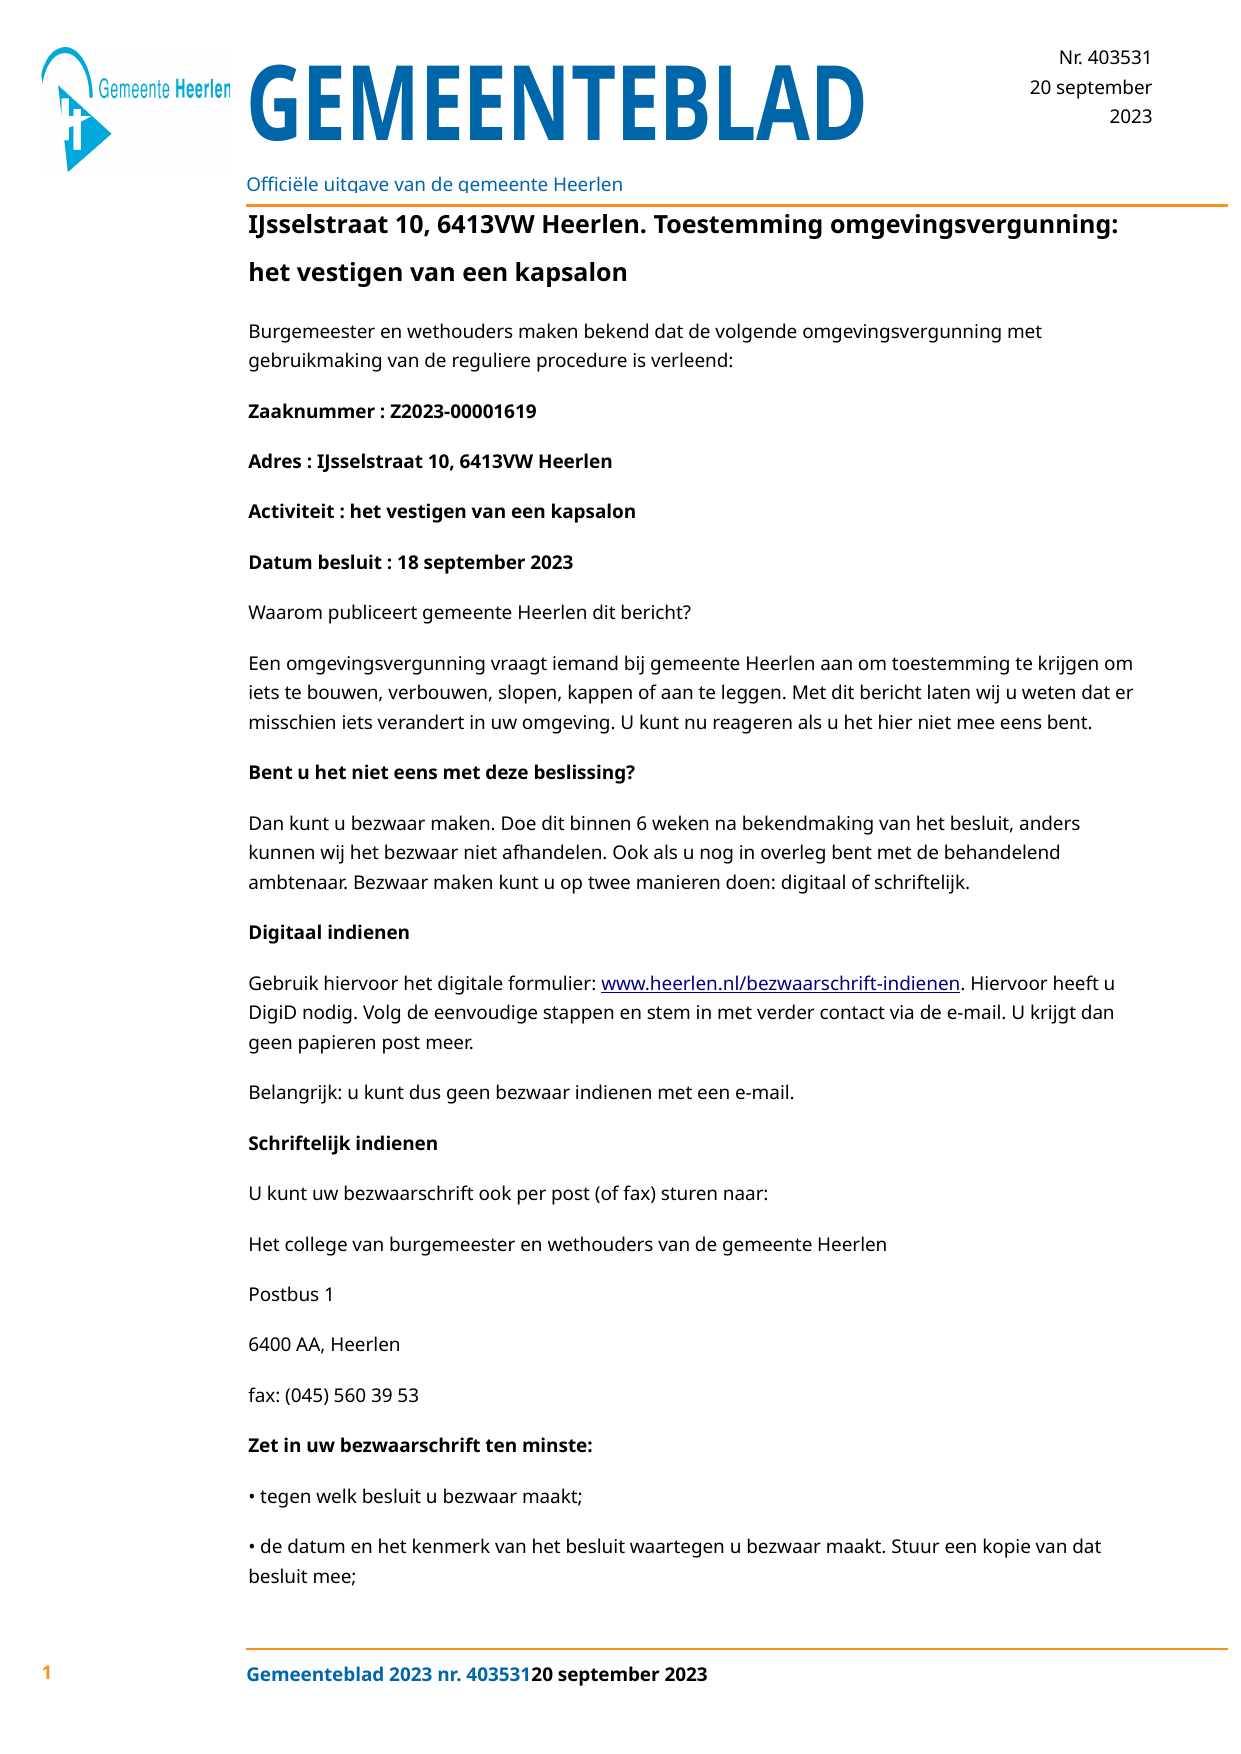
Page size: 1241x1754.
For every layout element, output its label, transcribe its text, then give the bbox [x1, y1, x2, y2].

text • de datum en het kenmerk van het besluit waartegen u bezwaar maakt. Stuur een kopie van dat besluit mee; [248, 1533, 1152, 1589]
text Adres : IJsselstraat 10, 6413VW Heerlen [248, 448, 1152, 474]
text U kunt uw bezwaarschrift ook per post (of fax) sturen naar: [248, 1180, 1152, 1206]
text fax: (045) 560 39 53 [248, 1382, 1152, 1408]
text IJsselstraat 10, 6413VW Heerlen. Toestemming omgevingsvergunning: het vestigen van een kapsalon [248, 207, 1152, 288]
text Digitaal indienen [248, 919, 1152, 945]
text Het college van burgemeester en wethouders van de gemeente Heerlen [248, 1231, 1152, 1257]
text Datum besluit : 18 september 2023 [248, 549, 1152, 575]
text Schriftelijk indienen [248, 1130, 1152, 1156]
text Bent u het niet eens met deze beslissing? [248, 759, 1152, 785]
text Zaaknummer : Z2023-00001619 [248, 398, 1152, 424]
text Activiteit : het vestigen van een kapsalon [248, 499, 1152, 524]
text Zet in uw bezwaarschrift ten minste: [248, 1432, 1152, 1458]
text Gebruik hiervoor het digitale formulier: www.heerlen.nl/bezwaarschrift-indienen. Hiervoor heeft u DigiD nodig. Volg de eenvoudige stappen en stem in met verder contact via de e-mail. U krijgt dan geen papieren post meer. [248, 970, 1152, 1055]
text 6400 AA, Heerlen [248, 1332, 1152, 1357]
picture [41, 47, 59, 70]
text Burgemeester en wethouders maken bekend dat de volgende omgevingsvergunning met gebruikmaking van de reguliere procedure is verleend: [248, 318, 1152, 373]
text Een omgevingsvergunning vraagt iemand bij gemeente Heerlen aan om toestemming te krijgen om iets te bouwen, verbouwen, slopen, kappen of aan te leggen. Met dit bericht laten wij u weten dat er misschien iets verandert in uw omgeving. U kunt nu reageren als u het hier niet mee eens bent. [248, 650, 1152, 735]
picture [41, 47, 231, 172]
text Postbus 1 [248, 1281, 1152, 1307]
text Dan kunt u bezwaar maken. Doe dit binnen 6 weken na bekendmaking van het besluit, anders kunnen wij het bezwaar niet afhandelen. Ook als u nog in overleg bent met de behandelend ambtenaar. Bezwaar maken kunt u op twee manieren doen: digitaal of schriftelijk. [248, 810, 1152, 895]
text Belangrijk: u kunt dus geen bezwaar indienen met een e-mail. [248, 1079, 1152, 1105]
text • tegen welk besluit u bezwaar maakt; [248, 1483, 1152, 1509]
text Waarom publiceert gemeente Heerlen dit bericht? [248, 599, 1152, 625]
